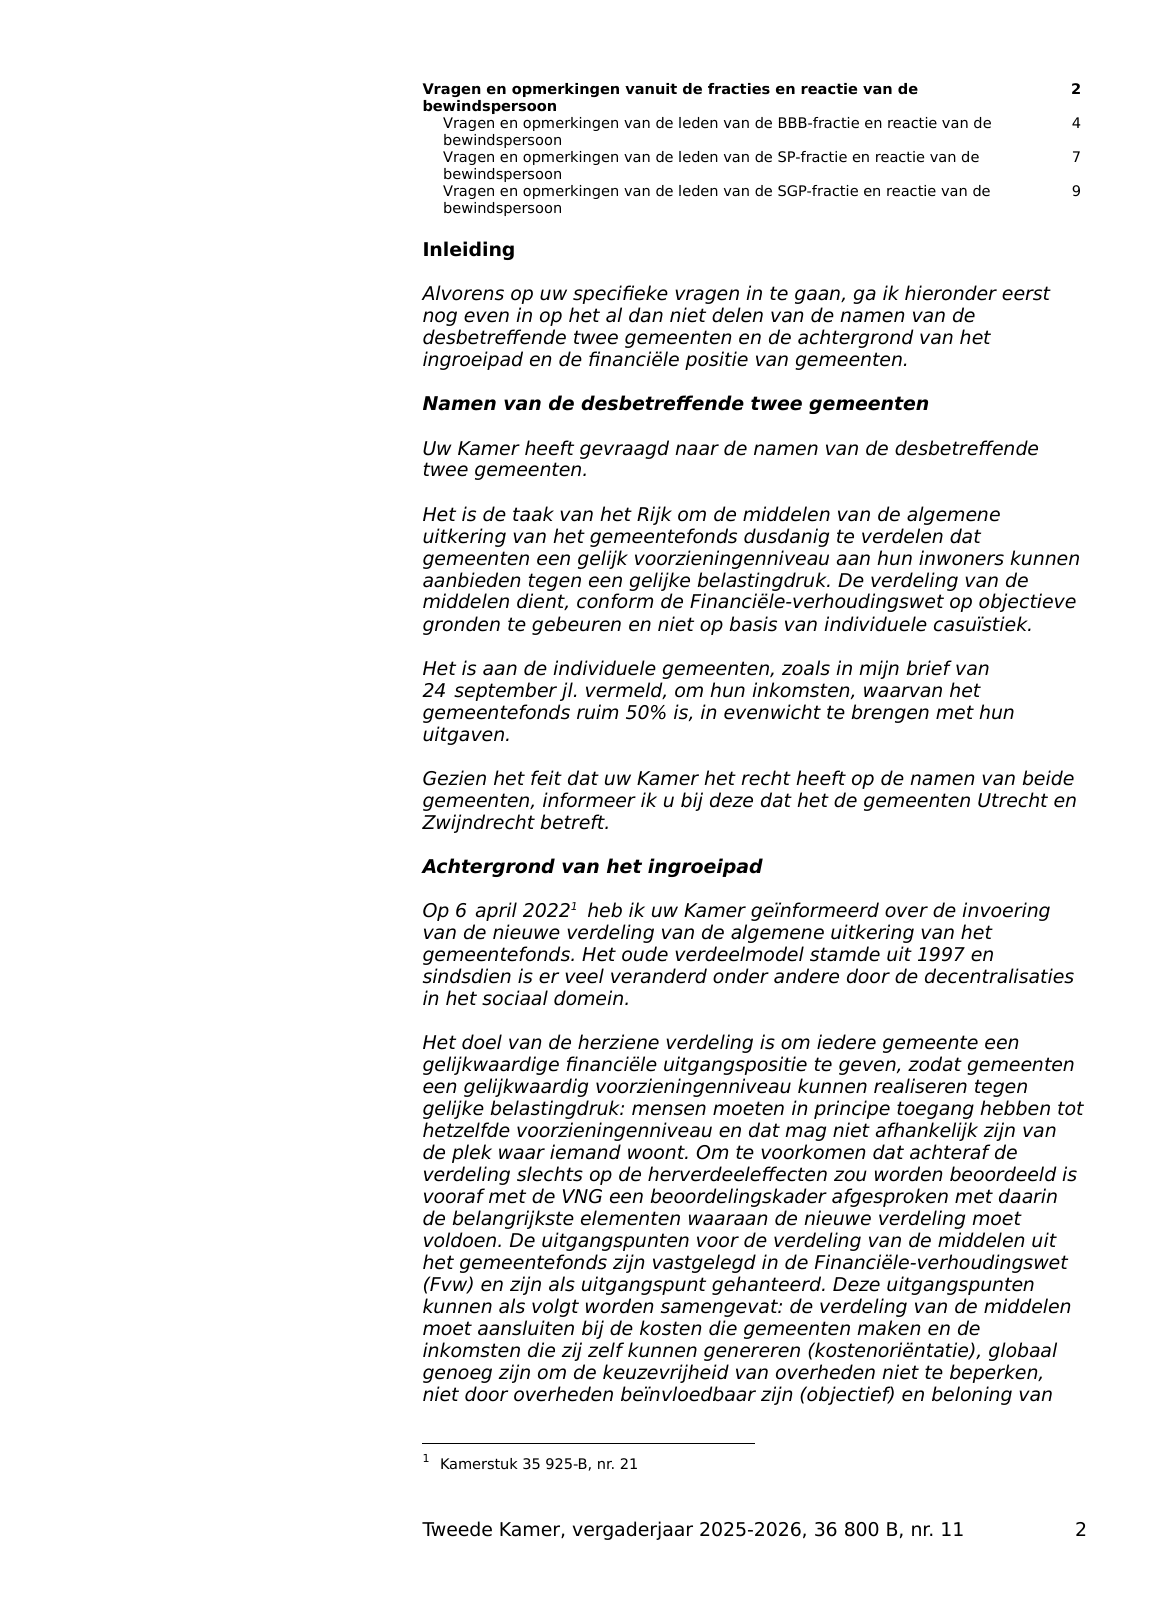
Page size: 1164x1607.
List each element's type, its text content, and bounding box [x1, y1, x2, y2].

table_cell 4 [1028, 115, 1087, 149]
table_header 2 [1028, 81, 1087, 115]
table_header Vragen en opmerkingen vanuit de fracties en reactie van de bewindspersoon [422, 81, 1028, 115]
text Gezien het feit dat uw Kamer het recht heeft op de namen van beide gemeenten, informeer ik u bij deze dat het de gemeenten Utrecht en Zwijndrecht betreft. [422, 768, 1087, 834]
text Alvorens op uw specifieke vragen in te gaan, ga ik hieronder eerst nog even in op het al dan niet delen van de namen van de desbetreffende twee gemeenten en de achtergrond van het ingroeipad en de financiële positie van gemeenten. [422, 283, 1087, 371]
text Uw Kamer heeft gevraagd naar de namen van de desbetreffende twee gemeenten. [422, 437, 1087, 481]
subtitle Inleiding [422, 239, 1087, 261]
subtitle Namen van de desbetreffende twee gemeenten [422, 393, 1087, 415]
subtitle Achtergrond van het ingroeipad [422, 856, 1087, 878]
table_cell 7 [1028, 149, 1087, 183]
text Het doel van de herziene verdeling is om iedere gemeente een gelijkwaardige financiële uitgangspositie te geven, zodat gemeenten een gelijkwaardig voorzieningenniveau kunnen realiseren tegen gelijke belastingdruk: mensen moeten in principe toegang hebben tot hetzelfde voorzieningenniveau en dat mag niet afhankelijk zijn van de plek waar iemand woont. Om te voorkomen dat achteraf de verdeling slechts op de herverdeeleffecten zou worden beoordeeld is vooraf met de VNG een beoordelingskader afgesproken met daarin de belangrijkste elementen waaraan de nieuwe verdeling moet voldoen. De uitgangspunten voor de verdeling van de middelen uit het gemeentefonds zijn vastgelegd in de Financiële-verhoudingswet (Fvw) en zijn als uitgangspunt gehanteerd. Deze uitgangspunten kunnen als volgt worden samengevat: de verdeling van de middelen moet aansluiten bij de kosten die gemeenten maken en de inkomsten die zij zelf kunnen genereren (kostenoriëntatie), globaal genoeg zijn om de keuzevrijheid van overheden niet te beperken, niet door overheden beïnvloedbaar zijn (objectief) en beloning van [422, 1032, 1087, 1406]
text Het is de taak van het Rijk om de middelen van de algemene uitkering van het gemeentefonds dusdanig te verdelen dat gemeenten een gelijk voorzieningenniveau aan hun inwoners kunnen aanbieden tegen een gelijke belastingdruk. De verdeling van de middelen dient, conform de Financiële-verhoudingswet op objectieve gronden te gebeuren en niet op basis van individuele casuïstiek. [422, 503, 1087, 635]
text Op 6 april 2022 heb ik uw Kamer geïnformeerd over de invoering van de nieuwe verdeling van de algemene uitkering van het gemeentefonds. Het oude verdeelmodel stamde uit 1997 en sindsdien is er veel veranderd onder andere door de decentralisaties in het sociaal domein. [422, 900, 1087, 1010]
table_cell Vragen en opmerkingen van de leden van de BBB-fractie en reactie van de bewindspersoon [437, 115, 1028, 149]
table_cell [422, 149, 437, 183]
table_cell [422, 183, 437, 217]
text Kamerstuk 35 925-B, nr. 21 [422, 1452, 1087, 1474]
text Het is aan de individuele gemeenten, zoals in mijn brief van 24 september jl. vermeld, om hun inkomsten, waarvan het gemeentefonds ruim 50% is, in evenwicht te brengen met hun uitgaven. [422, 658, 1087, 746]
table_cell Vragen en opmerkingen van de leden van de SP-fractie en reactie van de bewindspersoon [437, 149, 1028, 183]
table_cell 9 [1028, 183, 1087, 217]
table_cell Vragen en opmerkingen van de leden van de SGP-fractie en reactie van de bewindspersoon [437, 183, 1028, 217]
table_cell [422, 115, 437, 149]
